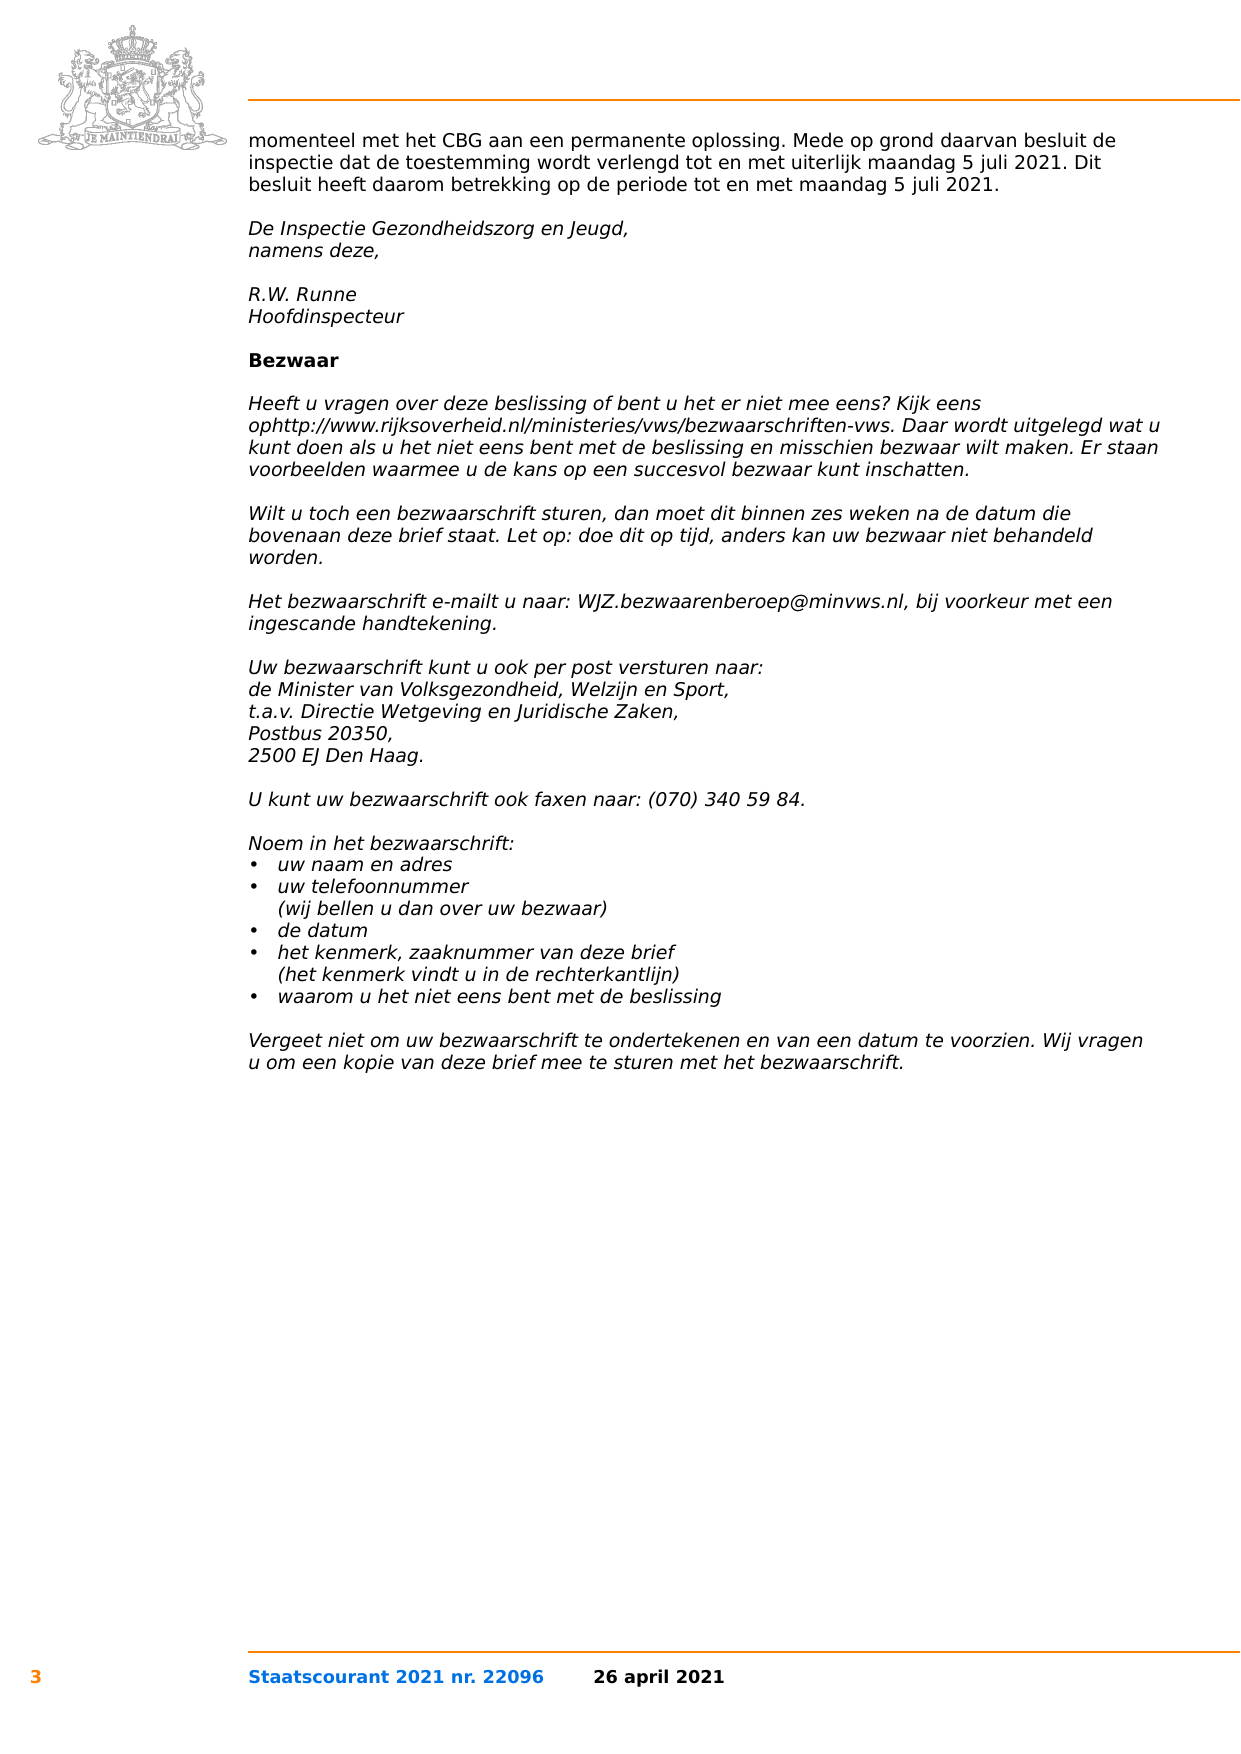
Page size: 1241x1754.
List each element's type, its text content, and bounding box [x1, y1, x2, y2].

text • waarom u het niet eens bent met de beslissing [248, 986, 1163, 1008]
text Uw bezwaarschrift kunt u ook per post versturen naar: [248, 657, 1163, 679]
text Bezwaar [248, 349, 1163, 371]
text (wij bellen u dan over uw bezwaar) [277, 898, 1163, 920]
text U kunt uw bezwaarschrift ook faxen naar: (070) 340 59 84. [248, 788, 1163, 811]
text Vergeet niet om uw bezwaarschrift te ondertekenen en van een datum te voorzien. Wij vragen u om een kopie van deze brief mee te sturen met het bezwaarschrift. [248, 1030, 1163, 1074]
picture [38, 25, 227, 150]
text Postbus 20350, [248, 723, 1163, 745]
text de Minister van Volksgezondheid, Welzijn en Sport, [248, 679, 1163, 701]
text Het bezwaarschrift e-mailt u naar: WJZ.bezwaarenberoep@minvws.nl, bij voorkeur met een ingescande handtekening. [248, 591, 1163, 635]
text • uw telefoonnummer [248, 876, 1163, 898]
text • uw naam en adres [248, 854, 1163, 876]
text (het kenmerk vindt u in de rechterkantlijn) [277, 964, 1163, 986]
text 2500 EJ Den Haag. [248, 745, 1163, 767]
text Heeft u vragen over deze beslissing of bent u het er niet mee eens? Kijk eens ophttp://www.rijksoverheid.nl/ministeries/vws/bezwaarschriften-vws. Daar wordt uitgelegd wat u kunt doen als u het niet eens bent met de beslissing en misschien bezwaar wilt maken. Er staan voorbeelden waarmee u de kans op een succesvol bezwaar kunt inschatten. [248, 393, 1163, 481]
text • de datum [248, 920, 1163, 942]
text t.a.v. Directie Wetgeving en Juridische Zaken, [248, 701, 1163, 723]
text • het kenmerk, zaaknummer van deze brief [248, 942, 1163, 964]
text Wilt u toch een bezwaarschrift sturen, dan moet dit binnen zes weken na de datum die bovenaan deze brief staat. Let op: doe dit op tijd, anders kan uw bezwaar niet behandeld worden. [248, 503, 1163, 569]
text momenteel met het CBG aan een permanente oplossing. Mede op grond daarvan besluit de inspectie dat de toestemming wordt verlengd tot en met uiterlijk maandag 5 juli 2021. Dit besluit heeft daarom betrekking op de periode tot en met maandag 5 juli 2021. [248, 130, 1163, 196]
text De Inspectie Gezondheidszorg en Jeugd, namens deze, R.W. Runne Hoofdinspecteur [248, 218, 1163, 328]
text Noem in het bezwaarschrift: [248, 832, 1163, 854]
